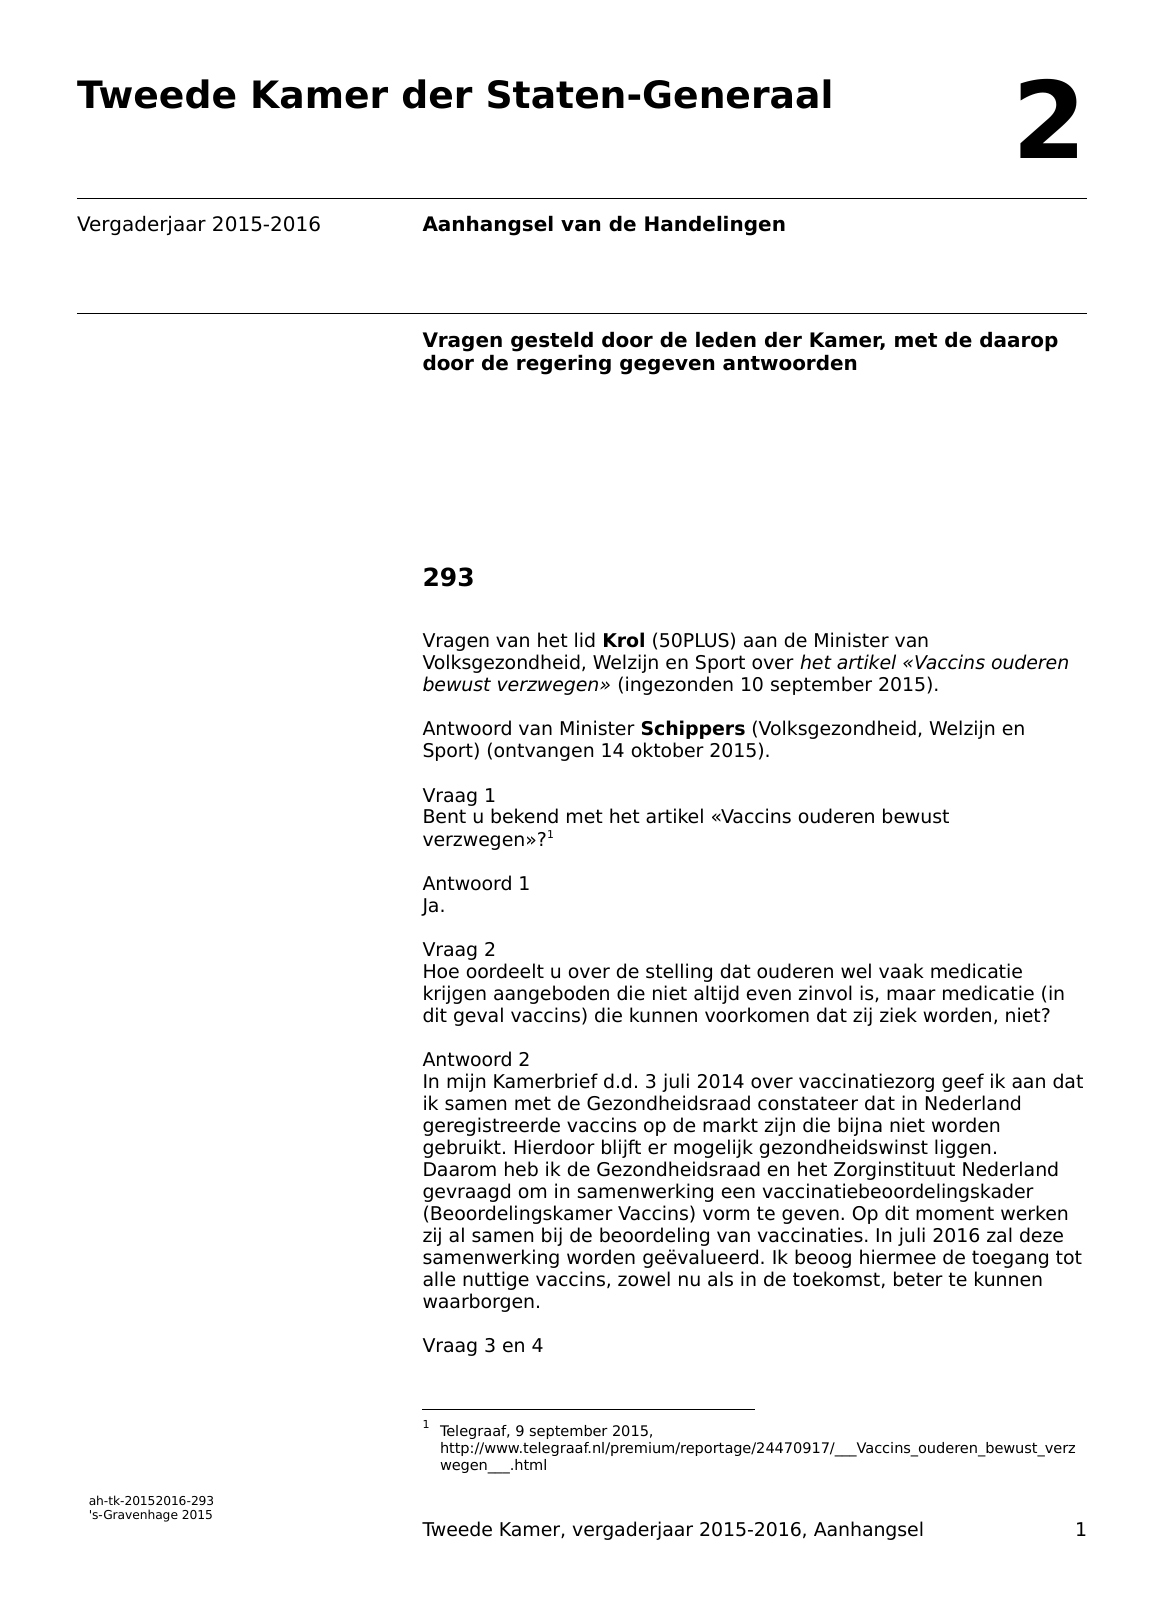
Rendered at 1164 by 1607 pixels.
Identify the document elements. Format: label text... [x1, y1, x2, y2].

text Vraag 1 [422, 784, 1087, 806]
text Antwoord van Minister Schippers (Volksgezondheid, Welzijn en Sport) (ontvangen 14 oktober 2015). [422, 718, 1087, 762]
table_cell Vergaderjaar 2015-2016 [77, 199, 422, 313]
text 293 [422, 563, 1087, 592]
table_header 2 [886, 59, 1087, 198]
text Hoe oordeelt u over de stelling dat ouderen wel vaak medicatie krijgen aangeboden die niet altijd even zinvol is, maar medicatie (in dit geval vaccins) die kunnen voorkomen dat zij ziek worden, niet? [422, 961, 1087, 1027]
table_header Tweede Kamer der Staten-Generaal [77, 59, 886, 198]
text In mijn Kamerbrief d.d. 3 juli 2014 over vaccinatiezorg geef ik aan dat ik samen met de Gezondheidsraad constateer dat in Nederland geregistreerde vaccins op de markt zijn die bijna niet worden gebruikt. Hierdoor blijft er mogelijk gezondheidswinst liggen. [422, 1071, 1087, 1159]
text Vraag 3 en 4 [422, 1335, 1087, 1357]
text Ja. [422, 894, 1087, 917]
text 's-Gravenhage 2015 [88, 1508, 323, 1522]
text Bent u bekend met het artikel «Vaccins ouderen bewust verzwegen»? [422, 806, 1087, 850]
table_cell Vragen gesteld door de leden der Kamer, met de daarop door de regering gegeven antwoorden [422, 314, 1087, 375]
text Daarom heb ik de Gezondheidsraad en het Zorginstituut Nederland gevraagd om in samenwerking een vaccinatiebeoordelingskader (Beoordelingskamer Vaccins) vorm te geven. Op dit moment werken zij al samen bij de beoordeling van vaccinaties. In juli 2016 zal deze samenwerking worden geëvalueerd. Ik beoog hiermee de toegang tot alle nuttige vaccins, zowel nu als in de toekomst, beter te kunnen waarborgen. [422, 1159, 1087, 1313]
text Vraag 2 [422, 939, 1087, 961]
table_cell [77, 314, 422, 375]
text Vragen van het lid Krol (50PLUS) aan de Minister van Volksgezondheid, Welzijn en Sport over het artikel «Vaccins ouderen bewust verzwegen» (ingezonden 10 september 2015). [422, 630, 1087, 696]
text Antwoord 2 [422, 1049, 1087, 1071]
text Telegraaf, 9 september 2015, http://www.telegraaf.nl/premium/reportage/24470917/___Vaccins_ouderen_bewust_verzwegen___.html [422, 1418, 1087, 1474]
text Antwoord 1 [422, 873, 1087, 894]
table_cell Aanhangsel van de Handelingen [422, 199, 1087, 313]
text ah-tk-20152016-293 [88, 1494, 323, 1508]
